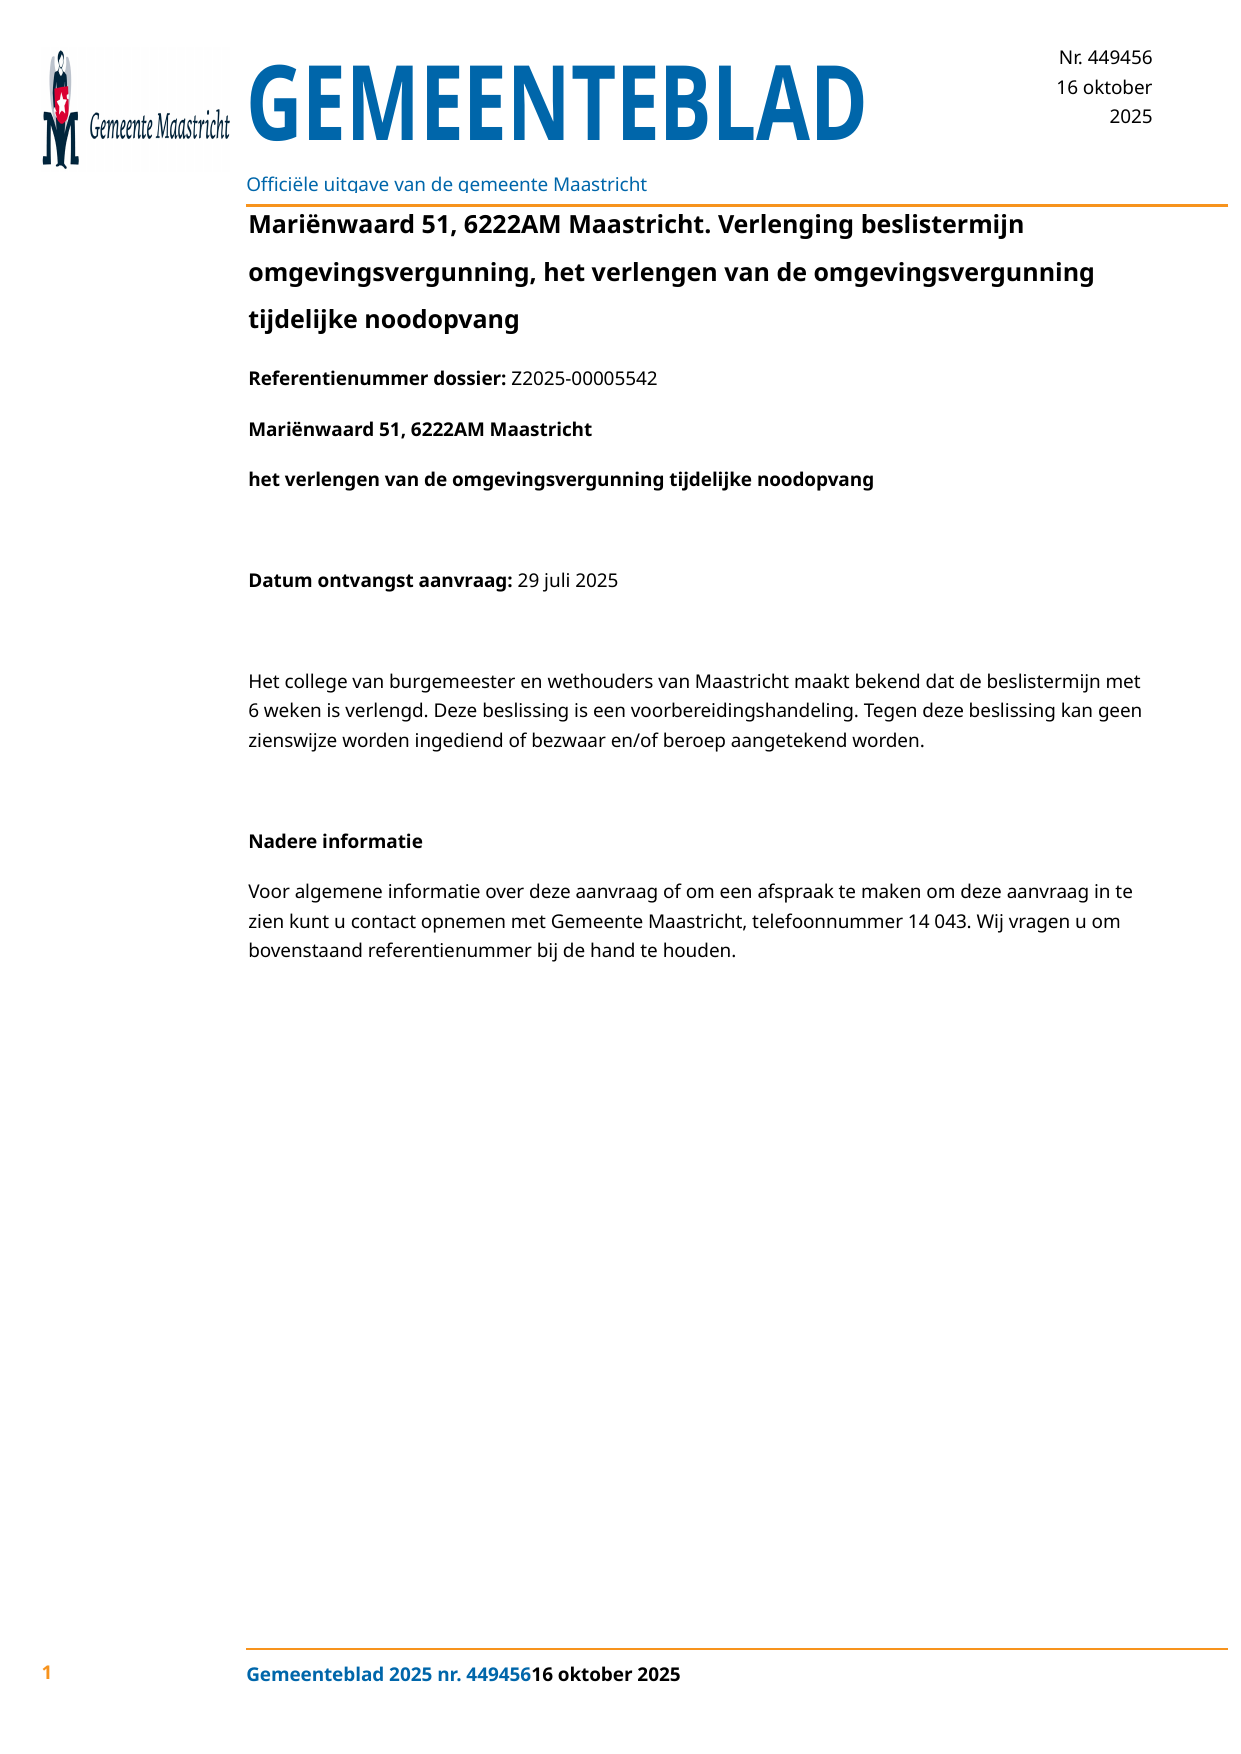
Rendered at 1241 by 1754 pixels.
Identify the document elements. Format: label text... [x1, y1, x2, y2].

text Mariënwaard 51, 6222AM Maastricht. Verlenging beslistermijn omgevingsvergunning, het verlengen van de omgevingsvergunning tijdelijke noodopvang [248, 207, 1152, 336]
text het verlengen van de omgevingsvergunning tijdelijke noodopvang [248, 466, 1152, 492]
text Datum ontvangst aanvraag: 29 juli 2025 [248, 567, 1152, 593]
text Het college van burgemeester en wethouders van Maastricht maakt bekend dat de beslistermijn met 6 weken is verlengd. Deze beslissing is een voorbereidingshandeling. Tegen deze beslissing kan geen zienswijze worden ingediend of bezwaar en/of beroep aangetekend worden. [248, 668, 1152, 753]
text Nadere informatie [248, 828, 1152, 854]
text Mariënwaard 51, 6222AM Maastricht [248, 416, 1152, 442]
picture [41, 47, 231, 172]
text Voor algemene informatie over deze aanvraag of om een afspraak te maken om deze aanvraag in te zien kunt u contact opnemen met Gemeente Maastricht, telefoonnummer 14 043. Wij vragen u om bovenstaand referentienummer bij de hand te houden. [248, 878, 1152, 963]
text Referentienummer dossier: Z2025-00005542 [248, 366, 1152, 391]
